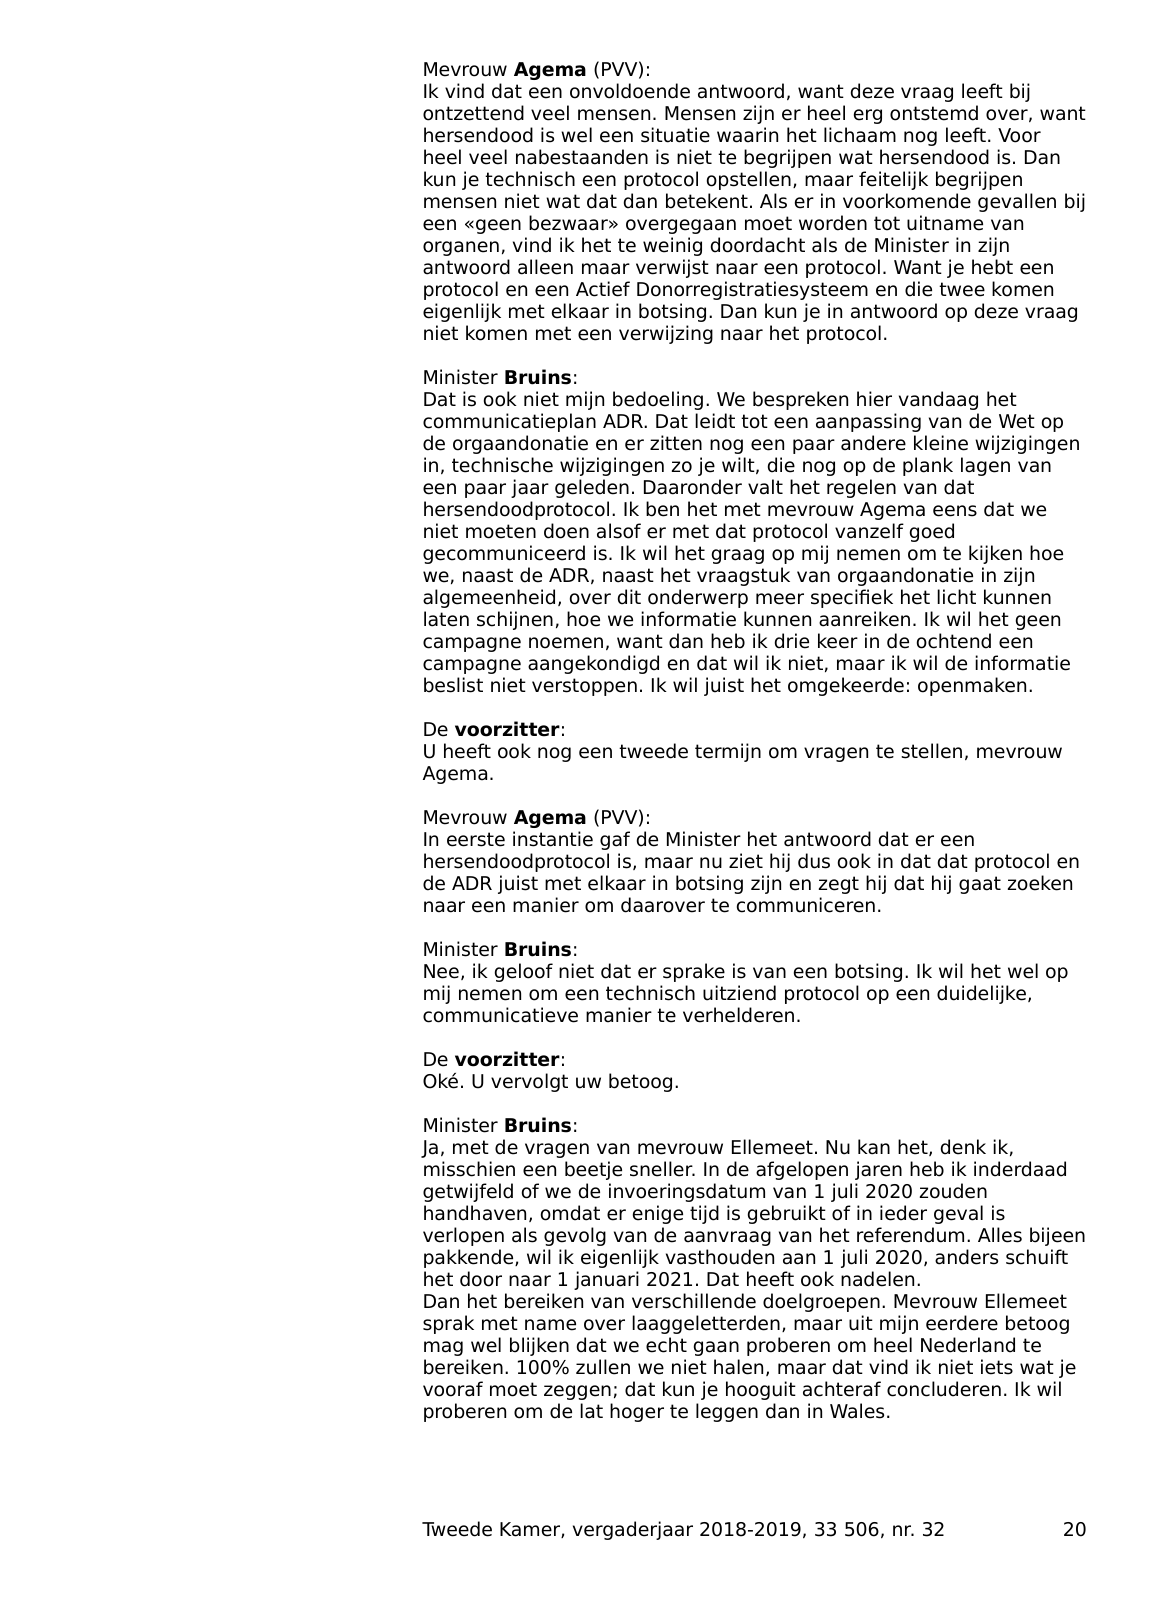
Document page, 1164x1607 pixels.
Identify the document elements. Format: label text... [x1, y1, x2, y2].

text Dan het bereiken van verschillende doelgroepen. Mevrouw Ellemeet sprak met name over laaggeletterden, maar uit mijn eerdere betoog mag wel blijken dat we echt gaan proberen om heel Nederland te bereiken. 100% zullen we niet halen, maar dat vind ik niet iets wat je vooraf moet zeggen; dat kun je hooguit achteraf concluderen. Ik wil proberen om de lat hoger te leggen dan in Wales. [422, 1291, 1087, 1423]
text De voorzitter: [422, 1049, 1087, 1071]
text Dat is ook niet mijn bedoeling. We bespreken hier vandaag het communicatieplan ADR. Dat leidt tot een aanpassing van de Wet op de orgaandonatie en er zitten nog een paar andere kleine wijzigingen in, technische wijzigingen zo je wilt, die nog op de plank lagen van een paar jaar geleden. Daaronder valt het regelen van dat hersendoodprotocol. Ik ben het met mevrouw Agema eens dat we niet moeten doen alsof er met dat protocol vanzelf goed gecommuniceerd is. Ik wil het graag op mij nemen om te kijken hoe we, naast de ADR, naast het vraagstuk van orgaandonatie in zijn algemeenheid, over dit onderwerp meer specifiek het licht kunnen laten schijnen, hoe we informatie kunnen aanreiken. Ik wil het geen campagne noemen, want dan heb ik drie keer in de ochtend een campagne aangekondigd en dat wil ik niet, maar ik wil de informatie beslist niet verstoppen. Ik wil juist het omgekeerde: openmaken. [422, 389, 1087, 697]
text Mevrouw Agema (PVV): [422, 807, 1087, 829]
text Ik vind dat een onvoldoende antwoord, want deze vraag leeft bij ontzettend veel mensen. Mensen zijn er heel erg ontstemd over, want hersendood is wel een situatie waarin het lichaam nog leeft. Voor heel veel nabestaanden is niet te begrijpen wat hersendood is. Dan kun je technisch een protocol opstellen, maar feitelijk begrijpen mensen niet wat dat dan betekent. Als er in voorkomende gevallen bij een «geen bezwaar» overgegaan moet worden tot uitname van organen, vind ik het te weinig doordacht als de Minister in zijn antwoord alleen maar verwijst naar een protocol. Want je hebt een protocol en een Actief Donorregistratiesysteem en die twee komen eigenlijk met elkaar in botsing. Dan kun je in antwoord op deze vraag niet komen met een verwijzing naar het protocol. [422, 81, 1087, 345]
text U heeft ook nog een tweede termijn om vragen te stellen, mevrouw Agema. [422, 741, 1087, 785]
text Nee, ik geloof niet dat er sprake is van een botsing. Ik wil het wel op mij nemen om een technisch uitziend protocol op een duidelijke, communicatieve manier te verhelderen. [422, 961, 1087, 1027]
text Minister Bruins: [422, 939, 1087, 961]
text In eerste instantie gaf de Minister het antwoord dat er een hersendoodprotocol is, maar nu ziet hij dus ook in dat dat protocol en de ADR juist met elkaar in botsing zijn en zegt hij dat hij gaat zoeken naar een manier om daarover te communiceren. [422, 829, 1087, 917]
text De voorzitter: [422, 719, 1087, 741]
text Oké. U vervolgt uw betoog. [422, 1071, 1087, 1093]
text Mevrouw Agema (PVV): [422, 59, 1087, 81]
text Minister Bruins: [422, 367, 1087, 389]
text Minister Bruins: [422, 1115, 1087, 1137]
text Ja, met de vragen van mevrouw Ellemeet. Nu kan het, denk ik, misschien een beetje sneller. In de afgelopen jaren heb ik inderdaad getwijfeld of we de invoeringsdatum van 1 juli 2020 zouden handhaven, omdat er enige tijd is gebruikt of in ieder geval is verlopen als gevolg van de aanvraag van het referendum. Alles bijeen pakkende, wil ik eigenlijk vasthouden aan 1 juli 2020, anders schuift het door naar 1 januari 2021. Dat heeft ook nadelen. [422, 1137, 1087, 1291]
